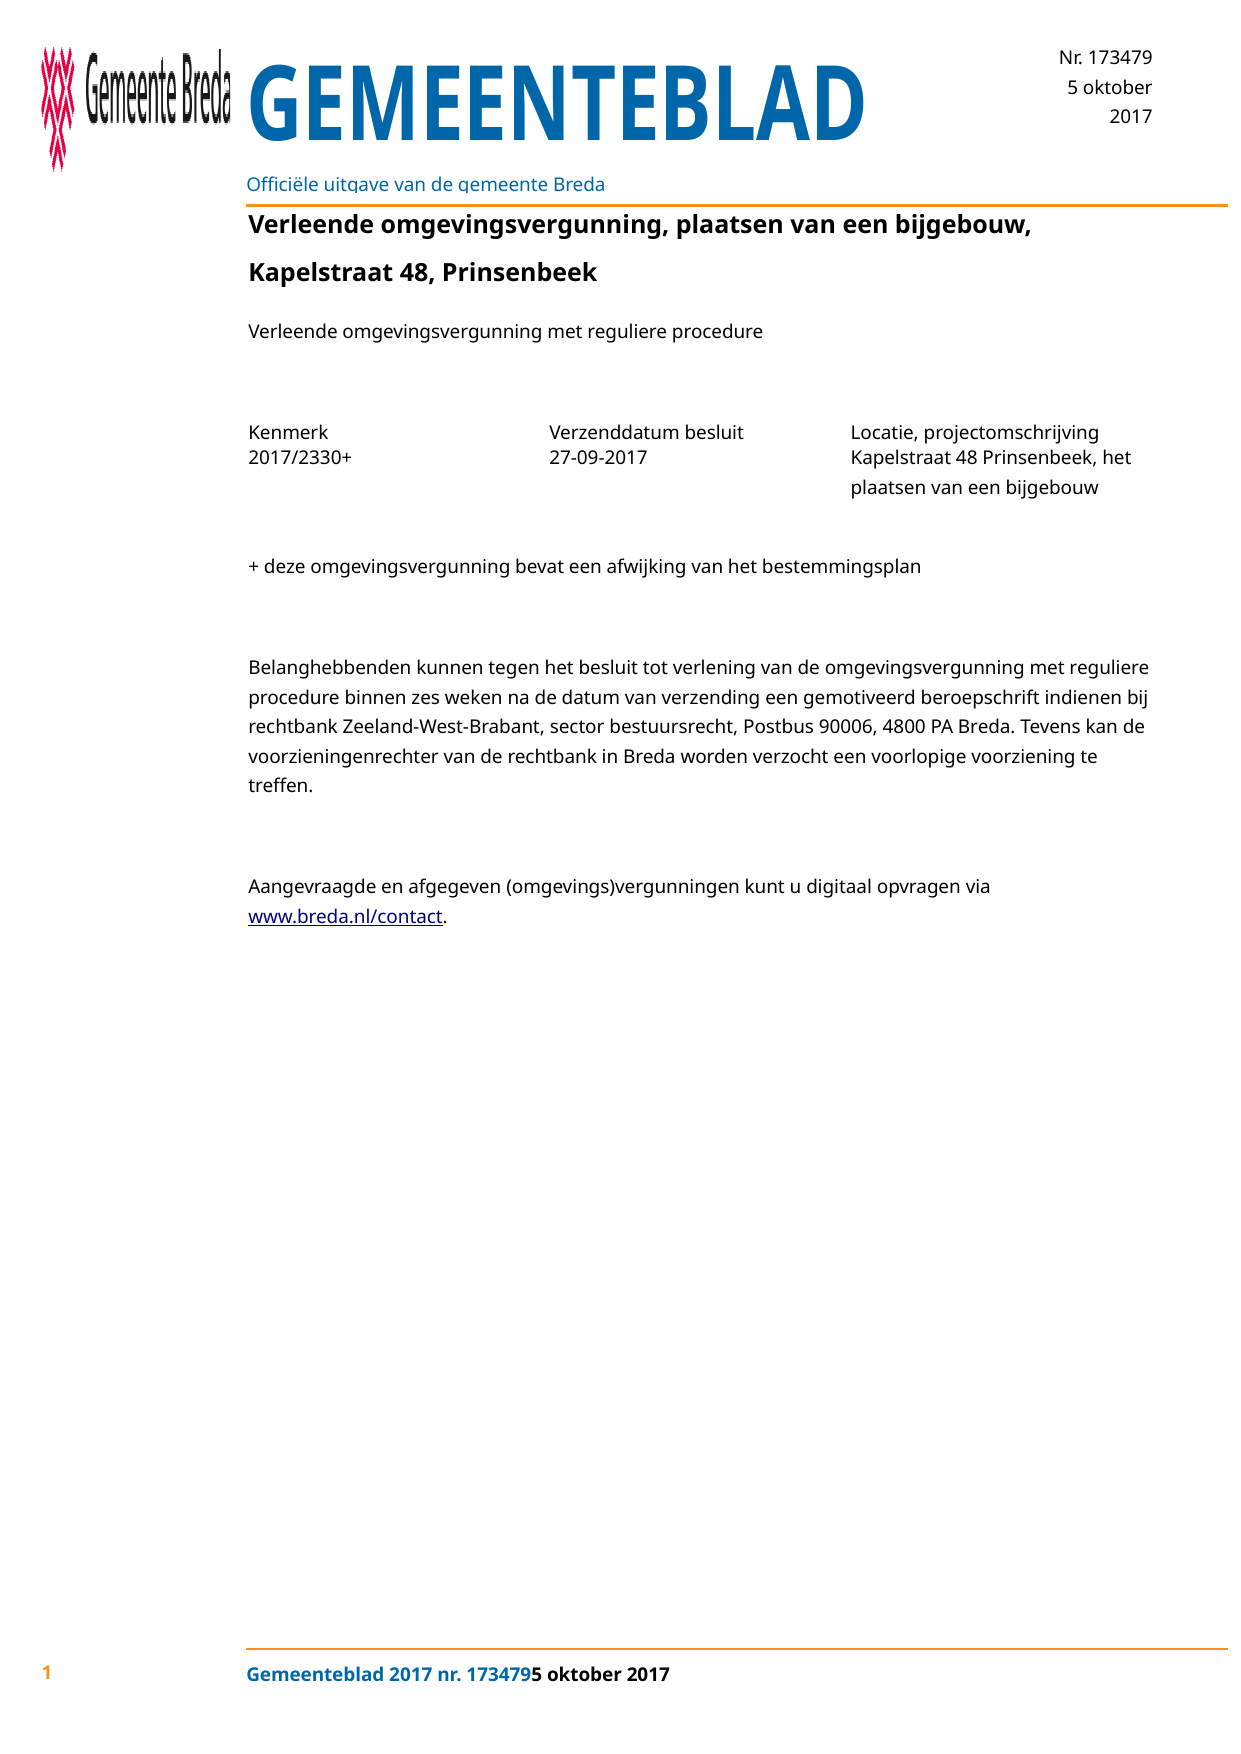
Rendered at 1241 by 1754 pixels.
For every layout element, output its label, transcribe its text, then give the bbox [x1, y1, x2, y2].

text + deze omgevingsvergunning bevat een afwijking van het bestemmingsplan [248, 553, 1152, 579]
table_cell 27-09-2017 [549, 445, 850, 500]
table_header Locatie, projectomschrijving [850, 419, 1152, 444]
text Verleende omgevingsvergunning, plaatsen van een bijgebouw, Kapelstraat 48, Prinsenbeek [248, 207, 1152, 288]
text Aangevraagde en afgegeven (omgevings)vergunningen kunt u digitaal opvragen via www.breda.nl/contact. [248, 873, 1152, 929]
table_header Verzenddatum besluit [549, 419, 850, 444]
table_cell 2017/2330+ [248, 445, 549, 500]
text Verleende omgevingsvergunning met reguliere procedure [248, 318, 1152, 344]
picture [41, 47, 231, 172]
table_header Kenmerk [248, 419, 549, 444]
text Belanghebbenden kunnen tegen het besluit tot verlening van de omgevingsvergunning met reguliere procedure binnen zes weken na de datum van verzending een gemotiveerd beroepschrift indienen bij rechtbank Zeeland-West-Brabant, sector bestuursrecht, Postbus 90006, 4800 PA Breda. Tevens kan de voorzieningenrechter van de rechtbank in Breda worden verzocht een voorlopige voorziening te treffen. [248, 654, 1152, 798]
table_cell Kapelstraat 48 Prinsenbeek, het plaatsen van een bijgebouw [850, 445, 1152, 500]
